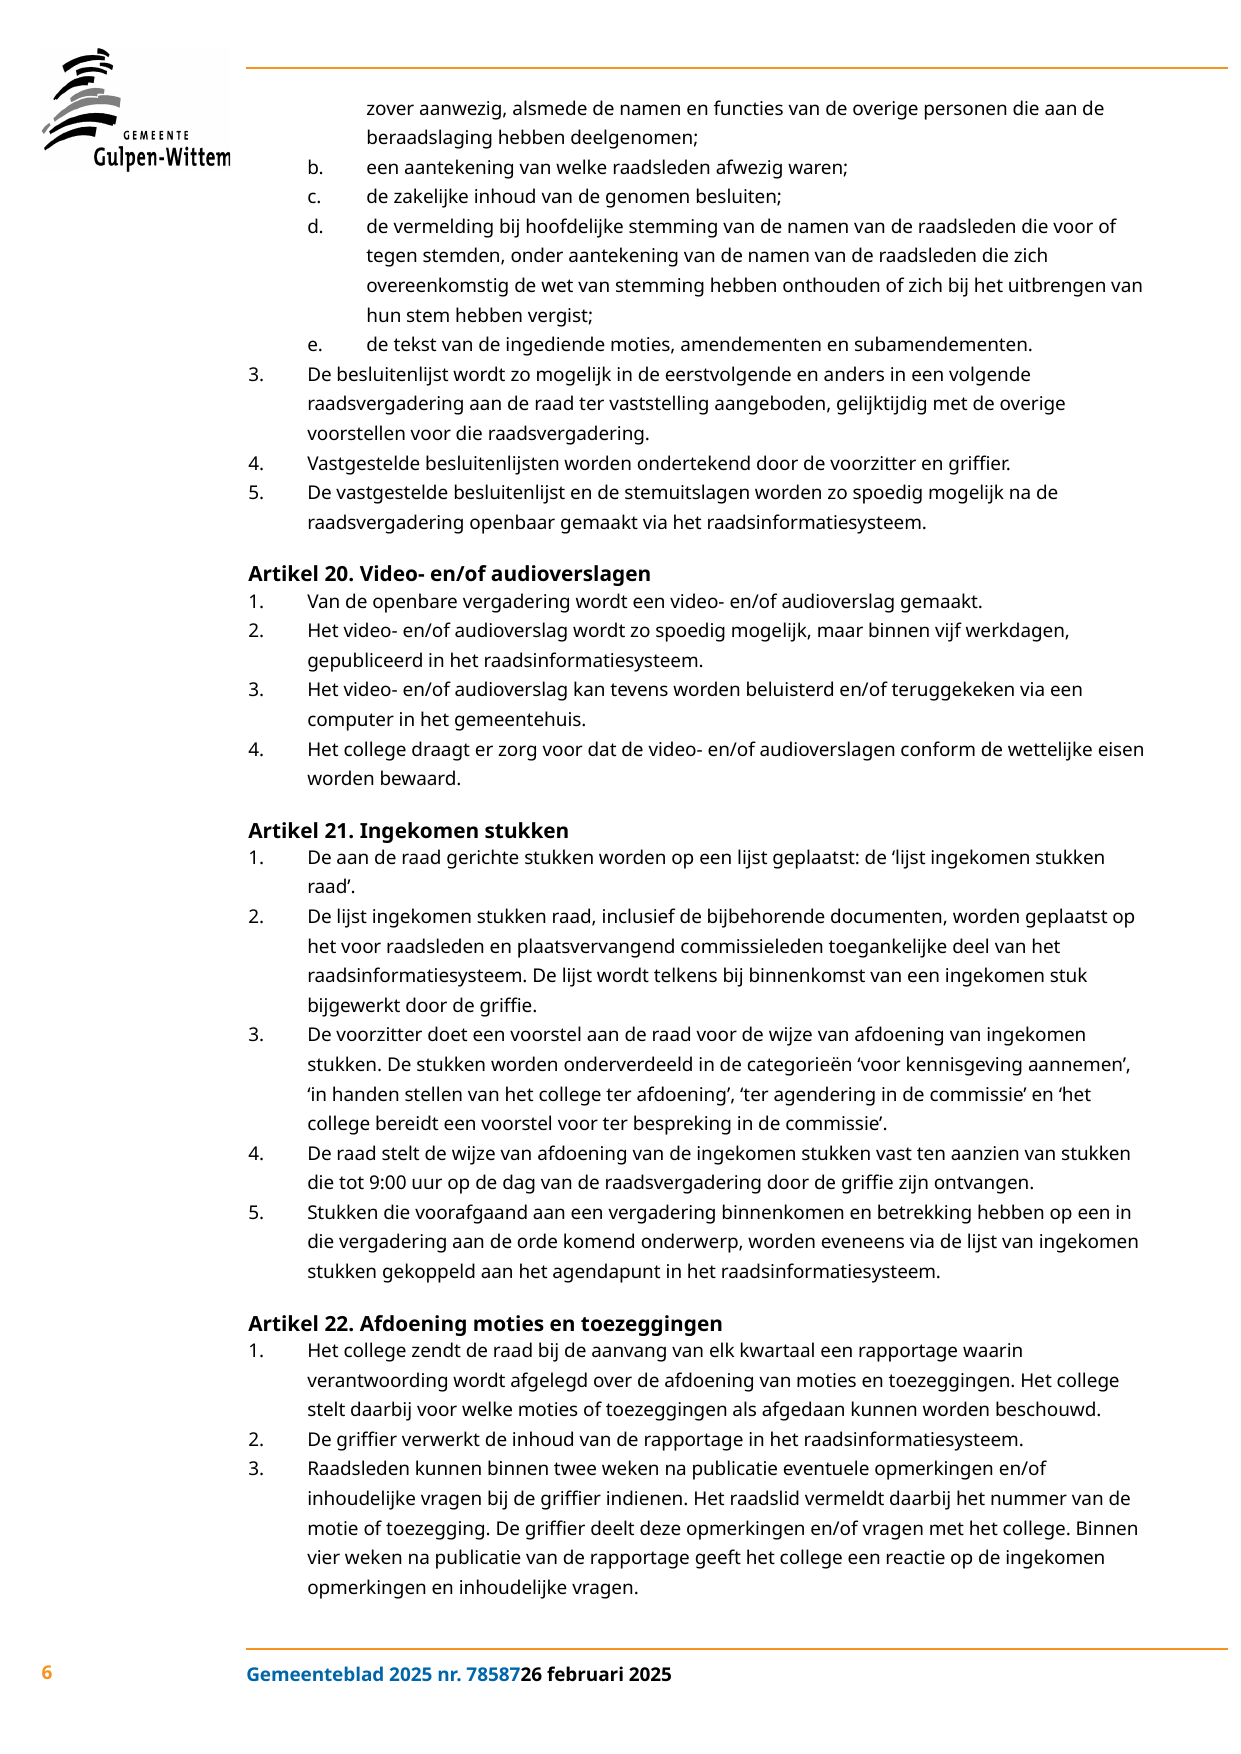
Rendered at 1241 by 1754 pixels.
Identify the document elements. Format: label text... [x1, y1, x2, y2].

list Het video- en/of audioverslag kan tevens worden beluisterd en/of teruggekeken via een computer in het gemeentehuis. [248, 677, 1152, 732]
text Artikel 20. Video- en/of audioverslagen [248, 559, 1152, 588]
list De raad stelt de wijze van afdoening van de ingekomen stukken vast ten aanzien van stukken die tot 9:00 uur op de dag van de raadsvergadering door de griffie zijn ontvangen. [248, 1140, 1152, 1195]
list Het college zendt de raad bij de aanvang van elk kwartaal een rapportage waarin verantwoording wordt afgelegd over de afdoening van moties en toezeggingen. Het college stelt daarbij voor welke moties of toezeggingen als afgedaan kunnen worden beschouwd. [248, 1337, 1152, 1422]
list De lijst ingekomen stukken raad, inclusief de bijbehorende documenten, worden geplaatst op het voor raadsleden en plaatsvervangend commissieleden toegankelijke deel van het raadsinformatiesysteem. De lijst wordt telkens bij binnenkomst van een ingekomen stuk bijgewerkt door de griffie. [248, 903, 1152, 1018]
list De aan de raad gerichte stukken worden op een lijst geplaatst: de ‘lijst ingekomen stukken raad’. [248, 844, 1152, 899]
list Stukken die voorafgaand aan een vergadering binnenkomen en betrekking hebben op een in die vergadering aan de orde komend onderwerp, worden eveneens via de lijst van ingekomen stukken gekoppeld aan het agendapunt in het raadsinformatiesysteem. [248, 1199, 1152, 1284]
list de vermelding bij hoofdelijke stemming van de namen van de raadsleden die voor of tegen stemden, onder aantekening van de namen van de raadsleden die zich overeenkomstig de wet van stemming hebben onthouden of zich bij het uitbrengen van hun stem hebben vergist; [307, 213, 1152, 328]
text Artikel 22. Afdoening moties en toezeggingen [248, 1309, 1152, 1337]
list Het video- en/of audioverslag wordt zo spoedig mogelijk, maar binnen vijf werkdagen, gepubliceerd in het raadsinformatiesysteem. [248, 617, 1152, 673]
list De voorzitter doet een voorstel aan de raad voor de wijze van afdoening van ingekomen stukken. De stukken worden onderverdeeld in de categorieën ‘voor kennisgeving aannemen’, ‘in handen stellen van het college ter afdoening’, ‘ter agendering in de commissie’ en ‘het college bereidt een voorstel voor ter bespreking in de commissie’. [248, 1022, 1152, 1136]
list De besluitenlijst wordt zo mogelijk in de eerstvolgende en anders in een volgende raadsvergadering aan de raad ter vaststelling aangeboden, gelijktijdig met de overige voorstellen voor die raadsvergadering. [248, 361, 1152, 446]
list een aantekening van welke raadsleden afwezig waren; [307, 154, 1152, 180]
list Vastgestelde besluitenlijsten worden ondertekend door de voorzitter en griffier. [248, 450, 1152, 476]
list de tekst van de ingediende moties, amendementen en subamendementen. [307, 331, 1152, 357]
picture [41, 47, 231, 172]
list zover aanwezig, alsmede de namen en functies van de overige personen die aan de beraadslaging hebben deelgenomen; [307, 95, 1152, 150]
text Artikel 21. Ingekomen stukken [248, 816, 1152, 844]
list De vastgestelde besluitenlijst en de stemuitslagen worden zo spoedig mogelijk na de raadsvergadering openbaar gemaakt via het raadsinformatiesysteem. [248, 479, 1152, 535]
list Van de openbare vergadering wordt een video- en/of audioverslag gemaakt. [248, 588, 1152, 613]
list Raadsleden kunnen binnen twee weken na publicatie eventuele opmerkingen en/of inhoudelijke vragen bij de griffier indienen. Het raadslid vermeldt daarbij het nummer van de motie of toezegging. De griffier deelt deze opmerkingen en/of vragen met het college. Binnen vier weken na publicatie van de rapportage geeft het college een reactie op de ingekomen opmerkingen en inhoudelijke vragen. [248, 1456, 1152, 1599]
list Het college draagt er zorg voor dat de video- en/of audioverslagen conform de wettelijke eisen worden bewaard. [248, 736, 1152, 791]
list de zakelijke inhoud van de genomen besluiten; [307, 183, 1152, 209]
list De griffier verwerkt de inhoud van de rapportage in het raadsinformatiesysteem. [248, 1426, 1152, 1452]
